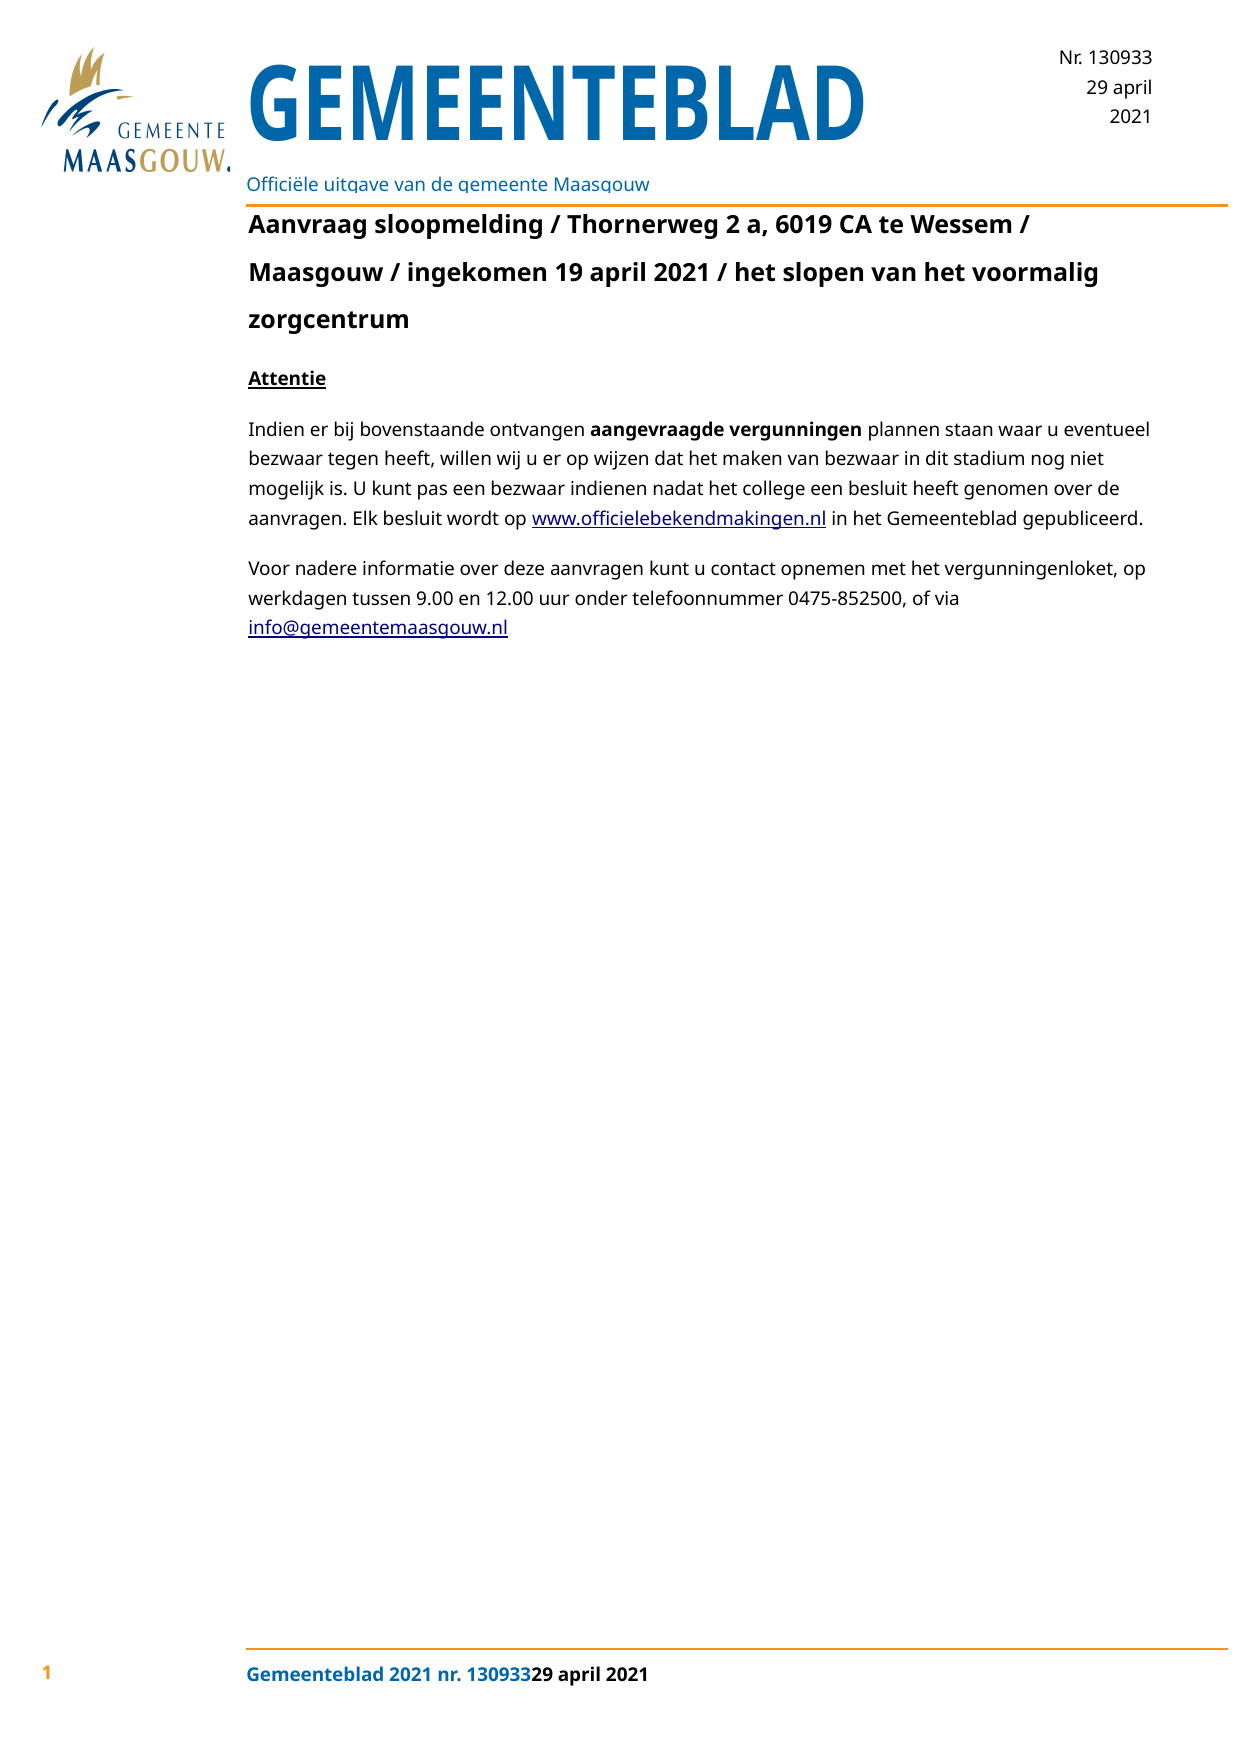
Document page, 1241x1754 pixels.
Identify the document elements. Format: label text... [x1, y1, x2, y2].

picture [41, 47, 231, 172]
text Indien er bij bovenstaande ontvangen aangevraagde vergunningen plannen staan waar u eventueel bezwaar tegen heeft, willen wij u er op wijzen dat het maken van bezwaar in dit stadium nog niet mogelijk is. U kunt pas een bezwaar indienen nadat het college een besluit heeft genomen over de aanvragen. Elk besluit wordt op www.officielebekendmakingen.nl in het Gemeenteblad gepubliceerd. [248, 416, 1152, 530]
text Voor nadere informatie over deze aanvragen kunt u contact opnemen met het vergunningenloket, op werkdagen tussen 9.00 en 12.00 uur onder telefoonnummer 0475-852500, of via info@gemeentemaasgouw.nl [248, 555, 1152, 640]
text Attentie [248, 366, 1152, 391]
text Aanvraag sloopmelding / Thornerweg 2 a, 6019 CA te Wessem / Maasgouw / ingekomen 19 april 2021 / het slopen van het voormalig zorgcentrum [248, 207, 1152, 336]
